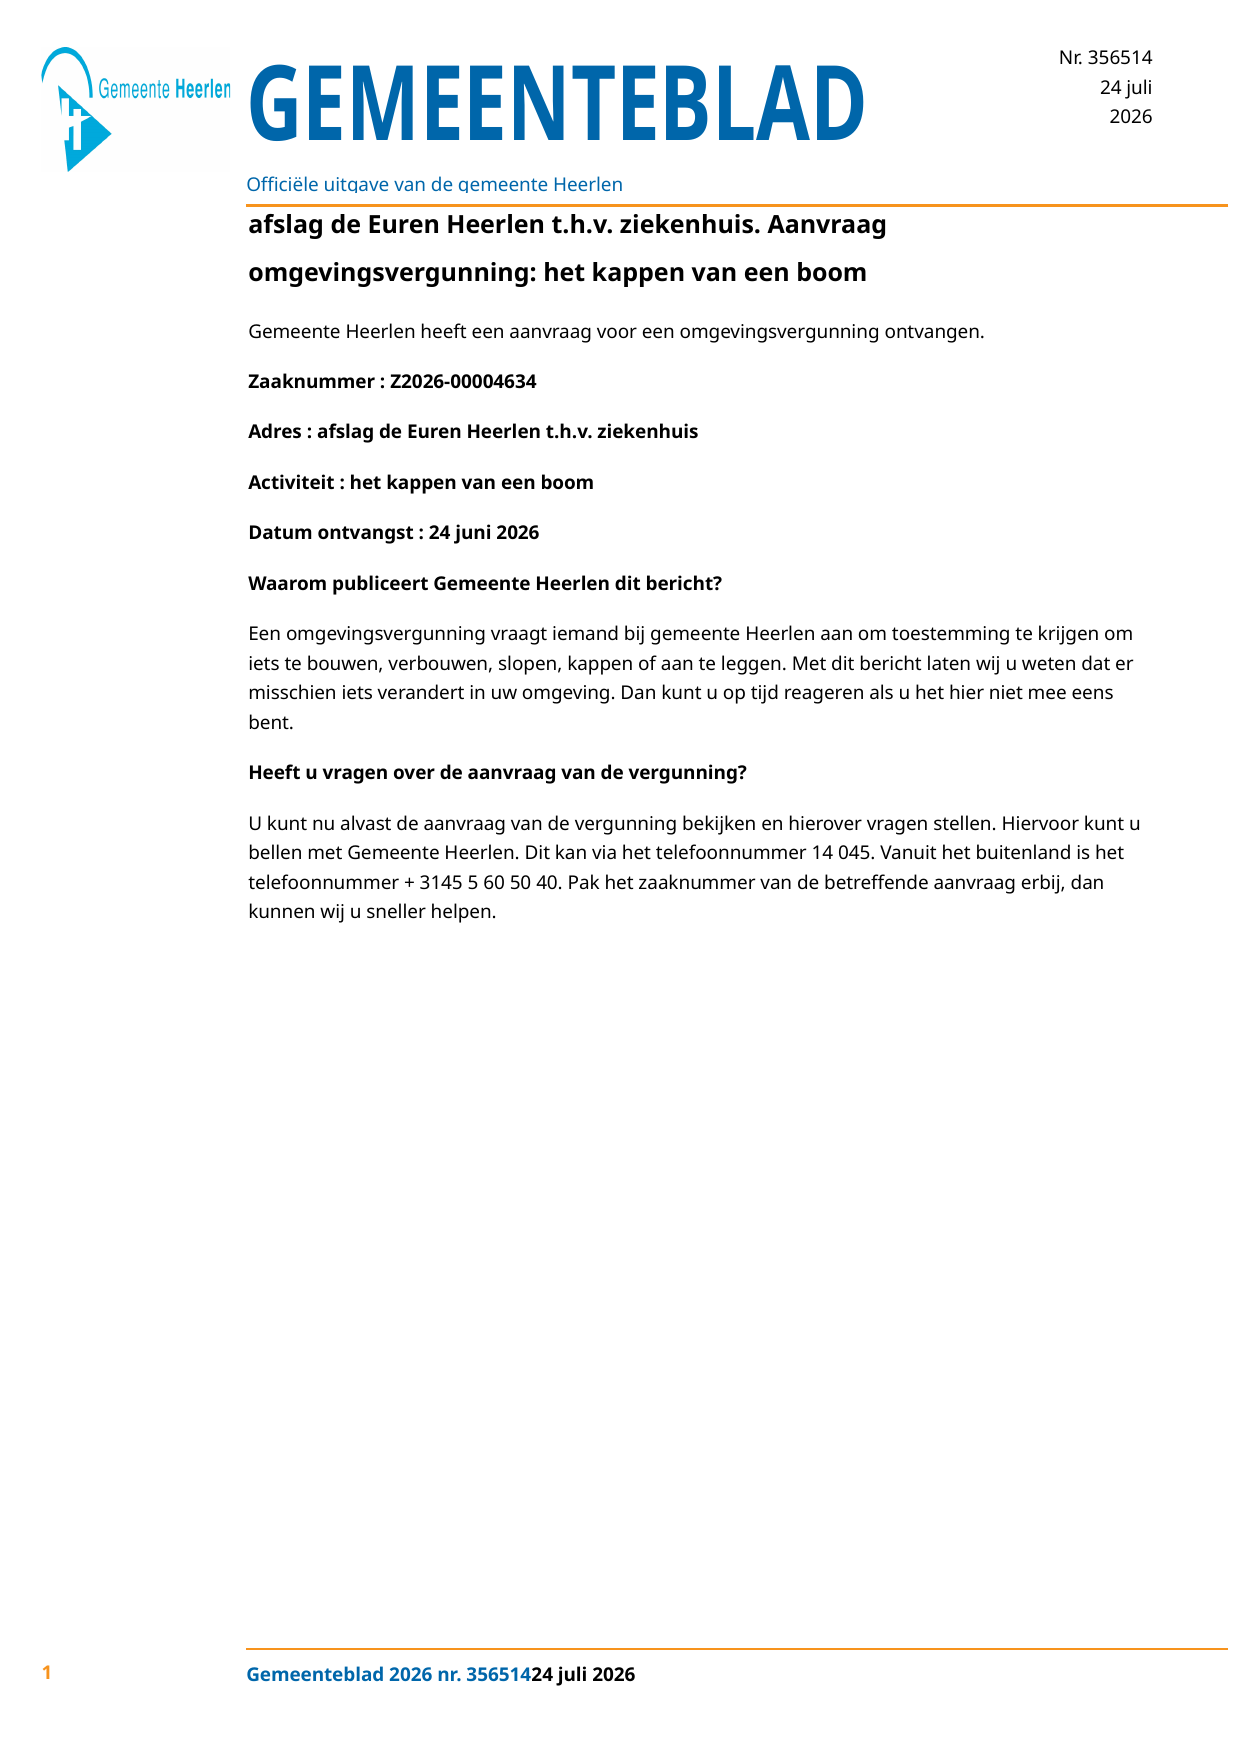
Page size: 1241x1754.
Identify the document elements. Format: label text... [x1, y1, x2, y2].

text Datum ontvangst : 24 juni 2026 [248, 519, 1152, 545]
text Gemeente Heerlen heeft een aanvraag voor een omgevingsvergunning ontvangen. [248, 318, 1152, 344]
text Zaaknummer : Z2026-00004634 [248, 368, 1152, 394]
text Een omgevingsvergunning vraagt iemand bij gemeente Heerlen aan om toestemming te krijgen om iets te bouwen, verbouwen, slopen, kappen of aan te leggen. Met dit bericht laten wij u weten dat er misschien iets verandert in uw omgeving. Dan kunt u op tijd reageren als u het hier niet mee eens bent. [248, 620, 1152, 735]
text Heeft u vragen over de aanvraag van de vergunning? [248, 759, 1152, 785]
text Adres : afslag de Euren Heerlen t.h.v. ziekenhuis [248, 419, 1152, 444]
text Waarom publiceert Gemeente Heerlen dit bericht? [248, 570, 1152, 596]
picture [41, 47, 59, 70]
text Activiteit : het kappen van een boom [248, 469, 1152, 495]
text U kunt nu alvast de aanvraag van de vergunning bekijken en hierover vragen stellen. Hiervoor kunt u bellen met Gemeente Heerlen. Dit kan via het telefoonnummer 14 045. Vanuit het buitenland is het telefoonnummer + 3145 5 60 50 40. Pak het zaaknummer van de betreffende aanvraag erbij, dan kunnen wij u sneller helpen. [248, 810, 1152, 924]
picture [41, 47, 231, 172]
text afslag de Euren Heerlen t.h.v. ziekenhuis. Aanvraag omgevingsvergunning: het kappen van een boom [248, 207, 1152, 288]
